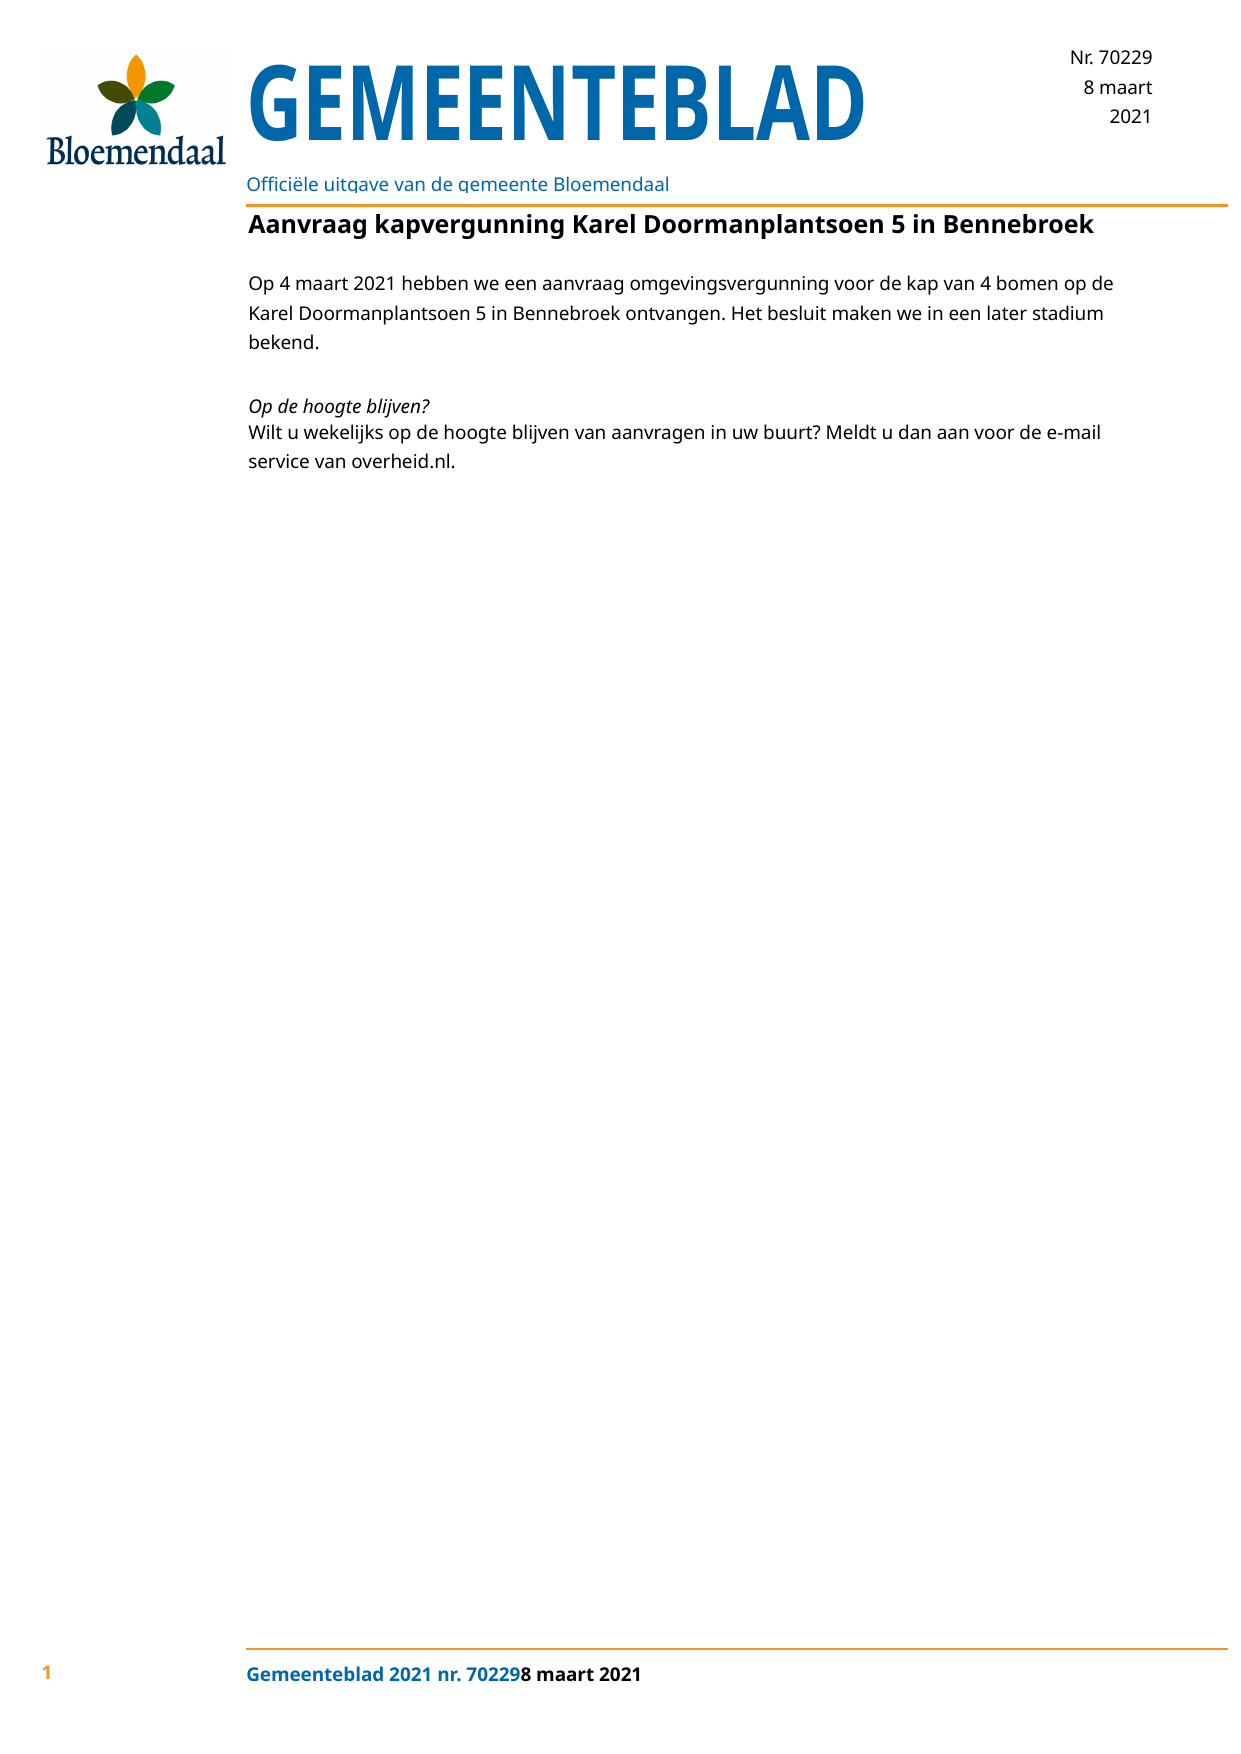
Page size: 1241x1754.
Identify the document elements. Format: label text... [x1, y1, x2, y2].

text Wilt u wekelijks op de hoogte blijven van aanvragen in uw buurt? Meldt u dan aan voor de e-mail service van overheid.nl. [248, 419, 1152, 474]
picture [41, 47, 231, 172]
text Op 4 maart 2021 hebben we een aanvraag omgevingsvergunning voor de kap van 4 bomen op de Karel Doormanplantsoen 5 in Bennebroek ontvangen. Het besluit maken we in een later stadium bekend. [248, 270, 1152, 355]
text Aanvraag kapvergunning Karel Doormanplantsoen 5 in Bennebroek [248, 207, 1152, 241]
text Op de hoogte blijven? [248, 393, 1152, 419]
